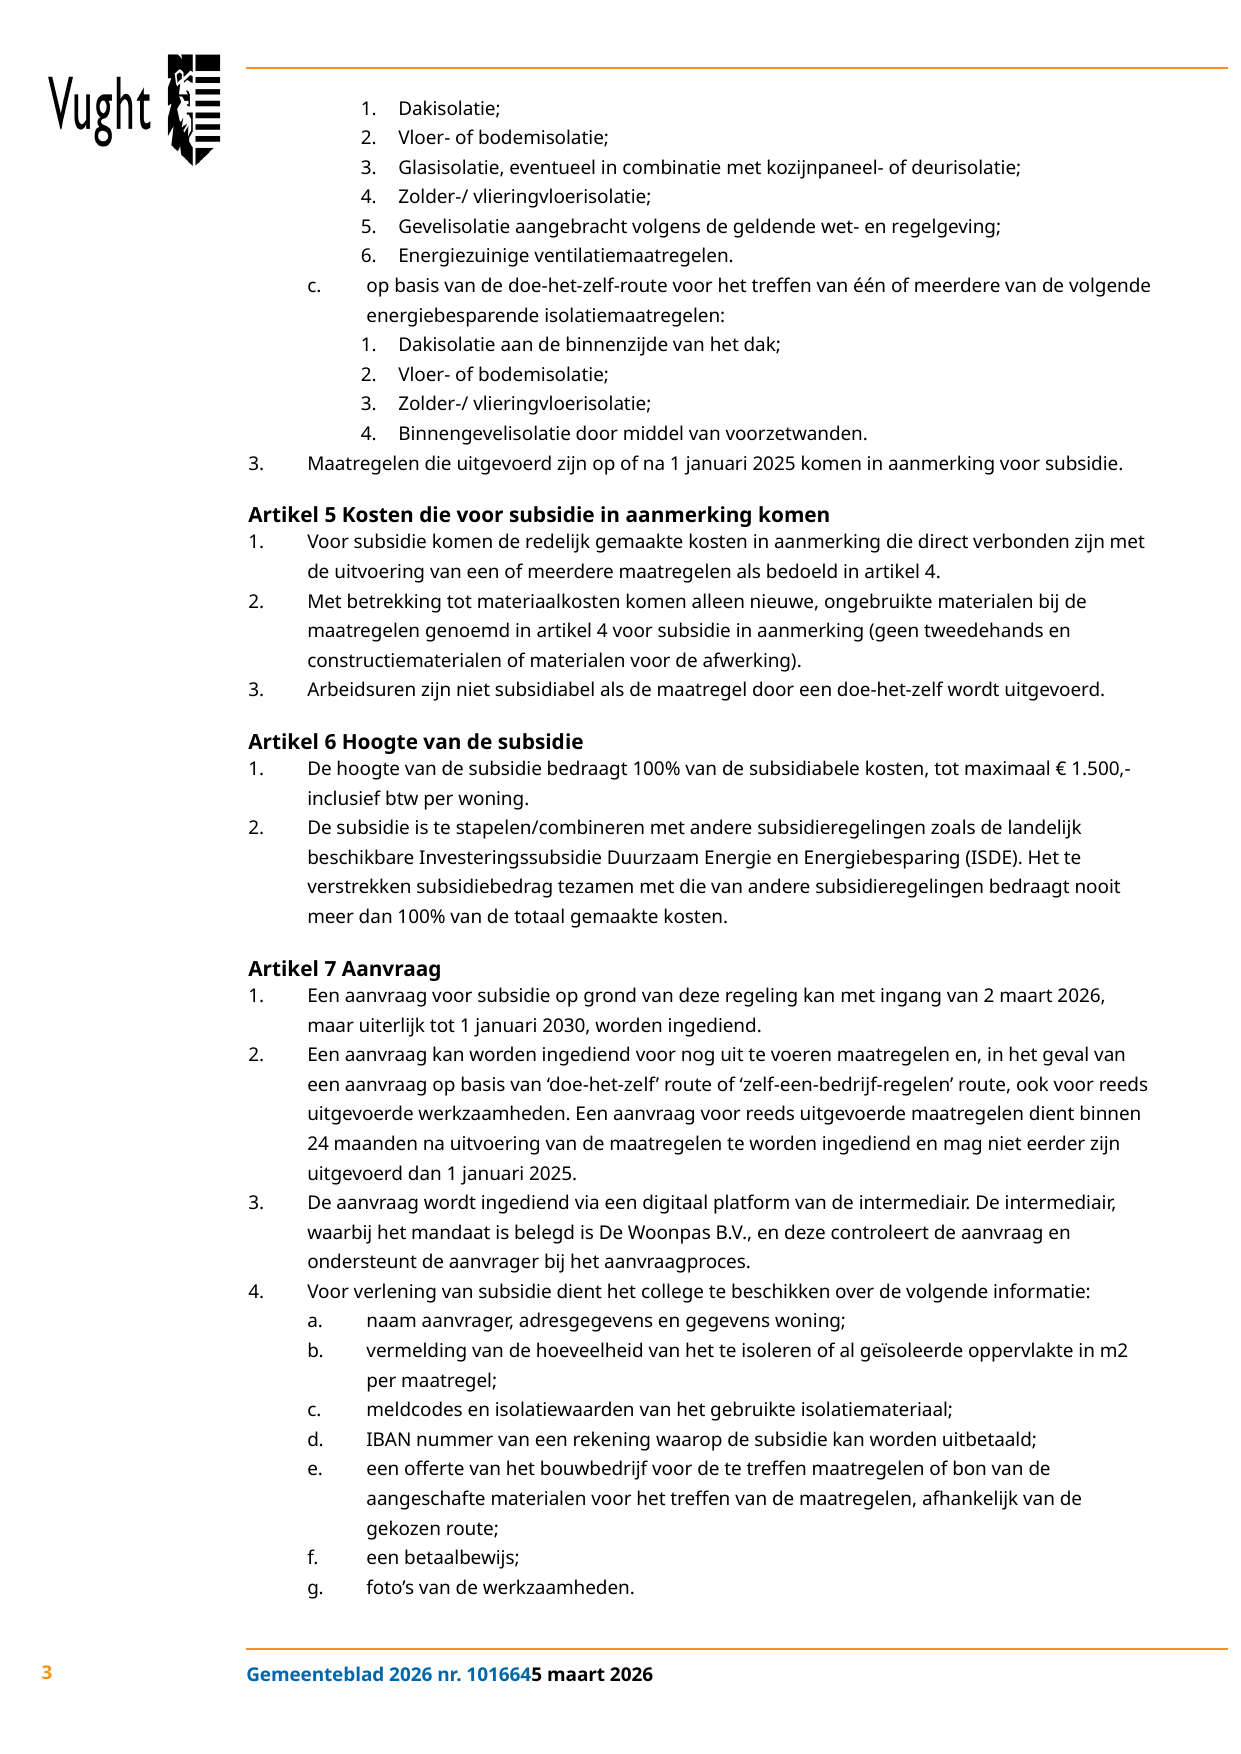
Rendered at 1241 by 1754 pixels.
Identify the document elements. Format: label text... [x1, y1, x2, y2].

text Artikel 6 Hoogte van de subsidie [248, 727, 1152, 755]
list Voor verlening van subsidie dient het college te beschikken over de volgende informatie: [248, 1278, 1152, 1304]
list op basis van de doe-het-zelf-route voor het treffen van één of meerdere van de volgende energiebesparende isolatiemaatregelen: [307, 272, 1152, 328]
list Dakisolatie; [361, 95, 1152, 121]
list Binnengevelisolatie door middel van voorzetwanden. [361, 420, 1152, 446]
list Zolder-/ vlieringvloerisolatie; [361, 183, 1152, 209]
list Voor subsidie komen de redelijk gemaakte kosten in aanmerking die direct verbonden zijn met de uitvoering van een of meerdere maatregelen als bedoeld in artikel 4. [248, 529, 1152, 584]
list een offerte van het bouwbedrijf voor de te treffen maatregelen of bon van de aangeschafte materialen voor het treffen van de maatregelen, afhankelijk van de gekozen route; [307, 1456, 1152, 1540]
list De hoogte van de subsidie bedraagt 100% van de subsidiabele kosten, tot maximaal € 1.500,- inclusief btw per woning. [248, 755, 1152, 811]
list meldcodes en isolatiewaarden van het gebruikte isolatiemateriaal; [307, 1396, 1152, 1422]
list Maatregelen die uitgevoerd zijn op of na 1 januari 2025 komen in aanmerking voor subsidie. [248, 450, 1152, 476]
list De aanvraag wordt ingediend via een digitaal platform van de intermediair. De intermediair, waarbij het mandaat is belegd is De Woonpas B.V., en deze controleert de aanvraag en ondersteunt de aanvrager bij het aanvraagproces. [248, 1189, 1152, 1274]
list Energiezuinige ventilatiemaatregelen. [361, 243, 1152, 268]
list Gevelisolatie aangebracht volgens de geldende wet- en regelgeving; [361, 213, 1152, 239]
list De subsidie is te stapelen/combineren met andere subsidieregelingen zoals de landelijk beschikbare Investeringssubsidie Duurzaam Energie en Energiebesparing (ISDE). Het te verstrekken subsidiebedrag tezamen met die van andere subsidieregelingen bedraagt nooit meer dan 100% van de totaal gemaakte kosten. [248, 814, 1152, 929]
list Een aanvraag kan worden ingediend voor nog uit te voeren maatregelen en, in het geval van een aanvraag op basis van ‘doe-het-zelf’ route of ‘zelf-een-bedrijf-regelen’ route, ook voor reeds uitgevoerde werkzaamheden. Een aanvraag voor reeds uitgevoerde maatregelen dient binnen 24 maanden na uitvoering van de maatregelen te worden ingediend en mag niet eerder zijn uitgevoerd dan 1 januari 2025. [248, 1041, 1152, 1185]
list vermelding van de hoeveelheid van het te isoleren of al geïsoleerde oppervlakte in m2 per maatregel; [307, 1337, 1152, 1392]
text Artikel 7 Aanvraag [248, 954, 1152, 982]
text Artikel 5 Kosten die voor subsidie in aanmerking komen [248, 500, 1152, 529]
list Arbeidsuren zijn niet subsidiabel als de maatregel door een doe-het-zelf wordt uitgevoerd. [248, 677, 1152, 702]
list Dakisolatie aan de binnenzijde van het dak; [361, 331, 1152, 357]
picture [41, 47, 231, 172]
list naam aanvrager, adresgegevens en gegevens woning; [307, 1308, 1152, 1333]
list Zolder-/ vlieringvloerisolatie; [361, 391, 1152, 416]
list Met betrekking tot materiaalkosten komen alleen nieuwe, ongebruikte materialen bij de maatregelen genoemd in artikel 4 voor subsidie in aanmerking (geen tweedehands en constructiematerialen of materialen voor de afwerking). [248, 588, 1152, 673]
list foto’s van de werkzaamheden. [307, 1574, 1152, 1599]
list Vloer- of bodemisolatie; [361, 361, 1152, 387]
list IBAN nummer van een rekening waarop de subsidie kan worden uitbetaald; [307, 1426, 1152, 1452]
list een betaalbewijs; [307, 1544, 1152, 1570]
list Vloer- of bodemisolatie; [361, 124, 1152, 150]
list Een aanvraag voor subsidie op grond van deze regeling kan met ingang van 2 maart 2026, maar uiterlijk tot 1 januari 2030, worden ingediend. [248, 982, 1152, 1037]
list Glasisolatie, eventueel in combinatie met kozijnpaneel- of deurisolatie; [361, 154, 1152, 180]
